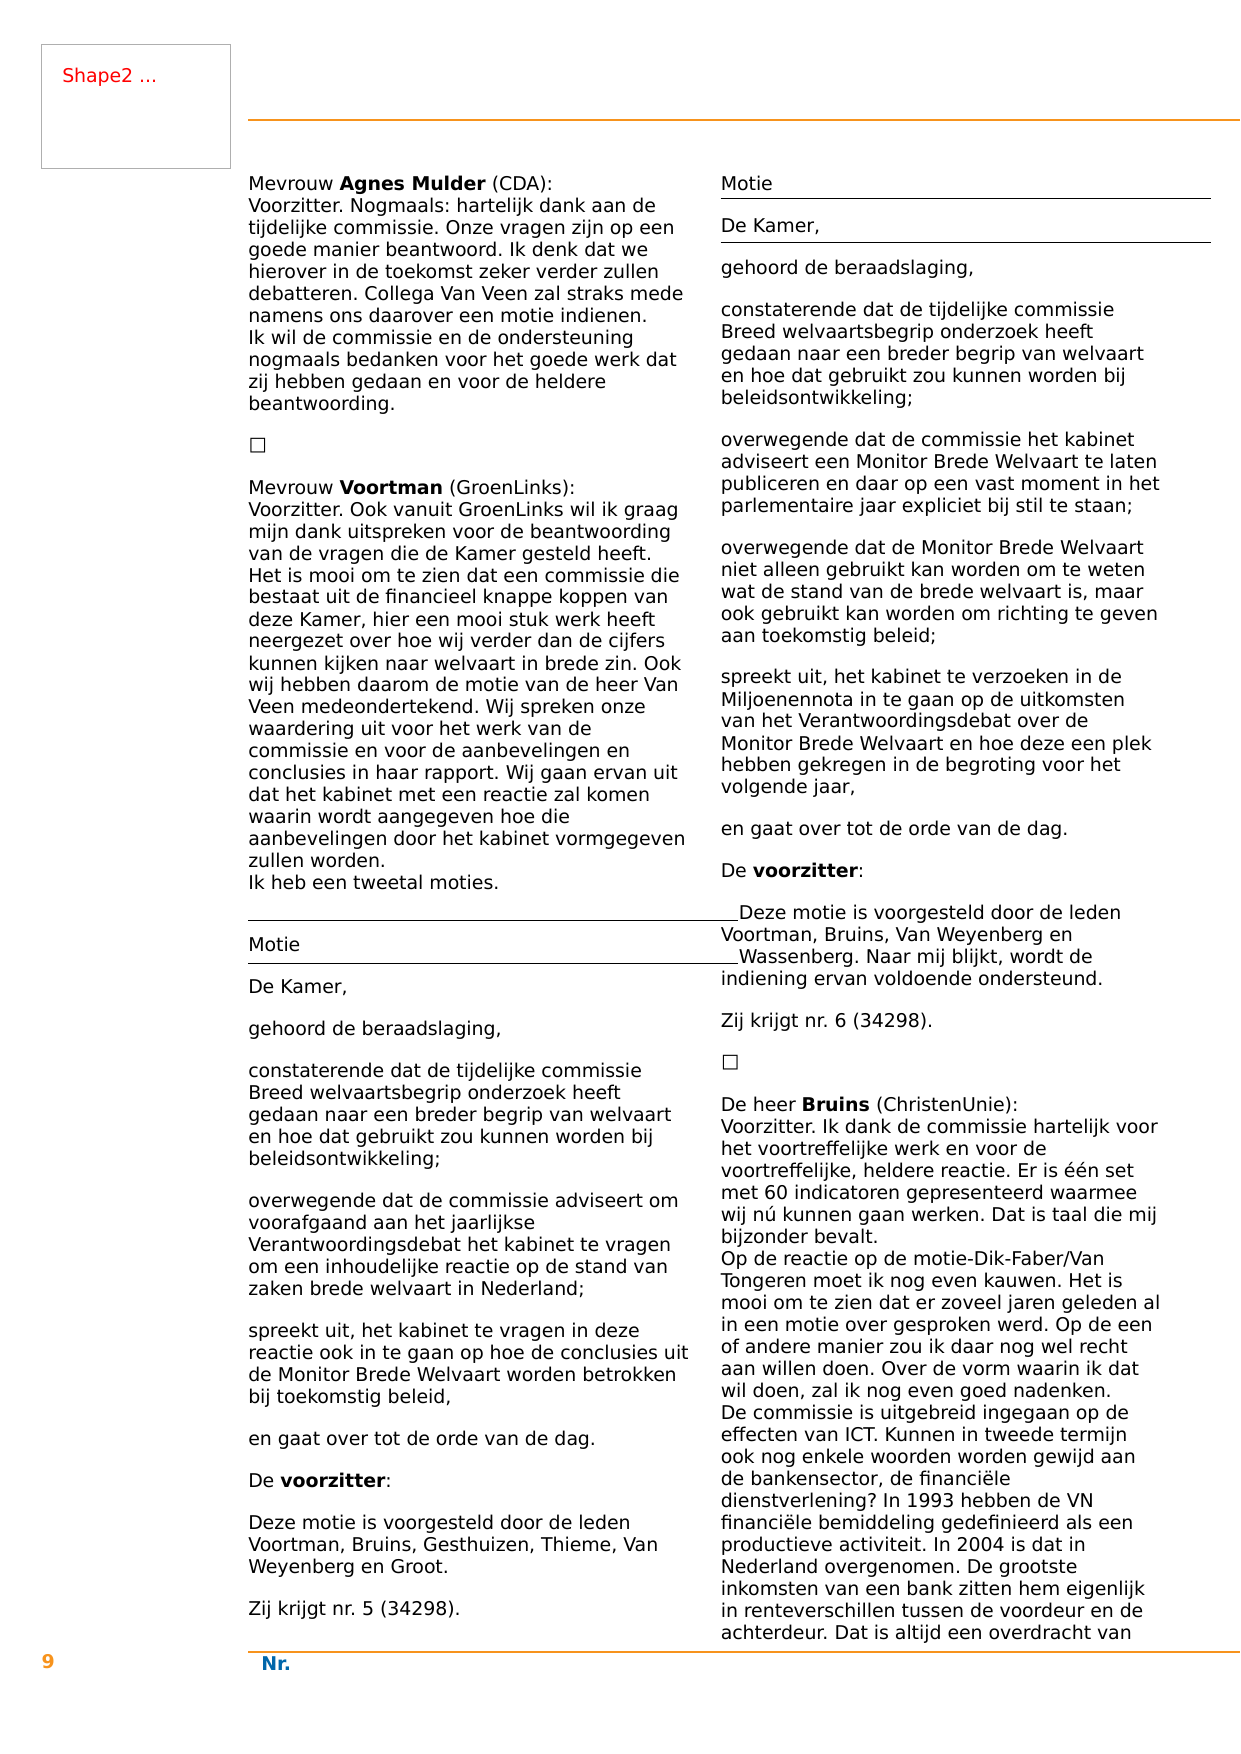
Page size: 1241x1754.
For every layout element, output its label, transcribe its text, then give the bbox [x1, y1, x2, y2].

text Op de reactie op de motie-Dik-Faber/Van Tongeren moet ik nog even kauwen. Het is mooi om te zien dat er zoveel jaren geleden al in een motie over gesproken werd. Op de een of andere manier zou ik daar nog wel recht aan willen doen. Over de vorm waarin ik dat wil doen, zal ik nog even goed nadenken. [721, 1248, 1163, 1402]
text Zij krijgt nr. 6 (34298). [721, 1010, 1163, 1032]
text Deze motie is voorgesteld door de leden Voortman, Bruins, Gesthuizen, Thieme, Van Weyenberg en Groot. [248, 1512, 691, 1578]
text gehoord de beraadslaging, [248, 1018, 691, 1040]
text De Kamer, [248, 976, 691, 998]
text Deze motie is voorgesteld door de leden Voortman, Bruins, Van Weyenberg en Wassenberg. Naar mij blijkt, wordt de indiening ervan voldoende ondersteund. [721, 902, 1163, 990]
text De heer Bruins (ChristenUnie): [721, 1094, 1163, 1116]
text constaterende dat de tijdelijke commissie Breed welvaartsbegrip onderzoek heeft gedaan naar een breder begrip van welvaart en hoe dat gebruikt zou kunnen worden bij beleidsontwikkeling; [721, 299, 1163, 409]
text Voorzitter. Ook vanuit GroenLinks wil ik graag mijn dank uitspreken voor de beantwoording van de vragen die de Kamer gesteld heeft. Het is mooi om te zien dat een commissie die bestaat uit de financieel knappe koppen van deze Kamer, hier een mooi stuk werk heeft neergezet over hoe wij verder dan de cijfers kunnen kijken naar welvaart in brede zin. Ook wij hebben daarom de motie van de heer Van Veen medeondertekend. Wij spreken onze waardering uit voor het werk van de commissie en voor de aanbevelingen en conclusies in haar rapport. Wij gaan ervan uit dat het kabinet met een reactie zal komen waarin wordt aangegeven hoe die aanbevelingen door het kabinet vormgegeven zullen worden. [248, 498, 691, 872]
text en gaat over tot de orde van de dag. [721, 818, 1163, 840]
text Voorzitter. Ik dank de commissie hartelijk voor het voortreffelijke werk en voor de voortreffelijke, heldere reactie. Er is één set met 60 indicatoren gepresenteerd waarmee wij nú kunnen gaan werken. Dat is taal die mij bijzonder bevalt. [721, 1116, 1163, 1248]
text Motie [248, 934, 691, 956]
text overwegende dat de Monitor Brede Welvaart niet alleen gebruikt kan worden om te weten wat de stand van de brede welvaart is, maar ook gebruikt kan worden om richting te geven aan toekomstig beleid; [721, 537, 1163, 646]
text spreekt uit, het kabinet te verzoeken in de Miljoenennota in te gaan op de uitkomsten van het Verantwoordingsdebat over de Monitor Brede Welvaart en hoe deze een plek hebben gekregen in de begroting voor het volgende jaar, [721, 666, 1163, 798]
text Mevrouw Voortman (GroenLinks): [248, 477, 691, 498]
text Ik heb een tweetal moties. [248, 872, 691, 894]
text ⬜ [721, 1052, 1163, 1074]
text Ik wil de commissie en de ondersteuning nogmaals bedanken voor het goede werk dat zij hebben gedaan en voor de heldere beantwoording. [248, 327, 691, 414]
text overwegende dat de commissie het kabinet adviseert een Monitor Brede Welvaart te laten publiceren en daar op een vast moment in het parlementaire jaar expliciet bij stil te staan; [721, 429, 1163, 517]
text De commissie is uitgebreid ingegaan op de effecten van ICT. Kunnen in tweede termijn ook nog enkele woorden worden gewijd aan de bankensector, de financiële dienstverlening? In 1993 hebben de VN financiële bemiddeling gedefinieerd als een productieve activiteit. In 2004 is dat in Nederland overgenomen. De grootste inkomsten van een bank zitten hem eigenlijk in renteverschillen tussen de voordeur en de achterdeur. Dat is altijd een overdracht van [721, 1402, 1163, 1644]
text De voorzitter: [248, 1470, 691, 1492]
text ⬜ [248, 434, 691, 457]
text Motie [721, 173, 1163, 195]
text constaterende dat de tijdelijke commissie Breed welvaartsbegrip onderzoek heeft gedaan naar een breder begrip van welvaart en hoe dat gebruikt zou kunnen worden bij beleidsontwikkeling; [248, 1060, 691, 1170]
text overwegende dat de commissie adviseert om voorafgaand aan het jaarlijkse Verantwoordingsdebat het kabinet te vragen om een inhoudelijke reactie op de stand van zaken brede welvaart in Nederland; [248, 1190, 691, 1300]
text Mevrouw Agnes Mulder (CDA): [248, 173, 691, 195]
text De Kamer, [721, 215, 1163, 237]
text gehoord de beraadslaging, [721, 257, 1163, 279]
text en gaat over tot de orde van de dag. [248, 1428, 691, 1450]
text De voorzitter: [721, 860, 1163, 882]
text Voorzitter. Nogmaals: hartelijk dank aan de tijdelijke commissie. Onze vragen zijn op een goede manier beantwoord. Ik denk dat we hierover in de toekomst zeker verder zullen debatteren. Collega Van Veen zal straks mede namens ons daarover een motie indienen. [248, 195, 691, 327]
text spreekt uit, het kabinet te vragen in deze reactie ook in te gaan op hoe de conclusies uit de Monitor Brede Welvaart worden betrokken bij toekomstig beleid, [248, 1320, 691, 1408]
text Zij krijgt nr. 5 (34298). [248, 1598, 691, 1619]
